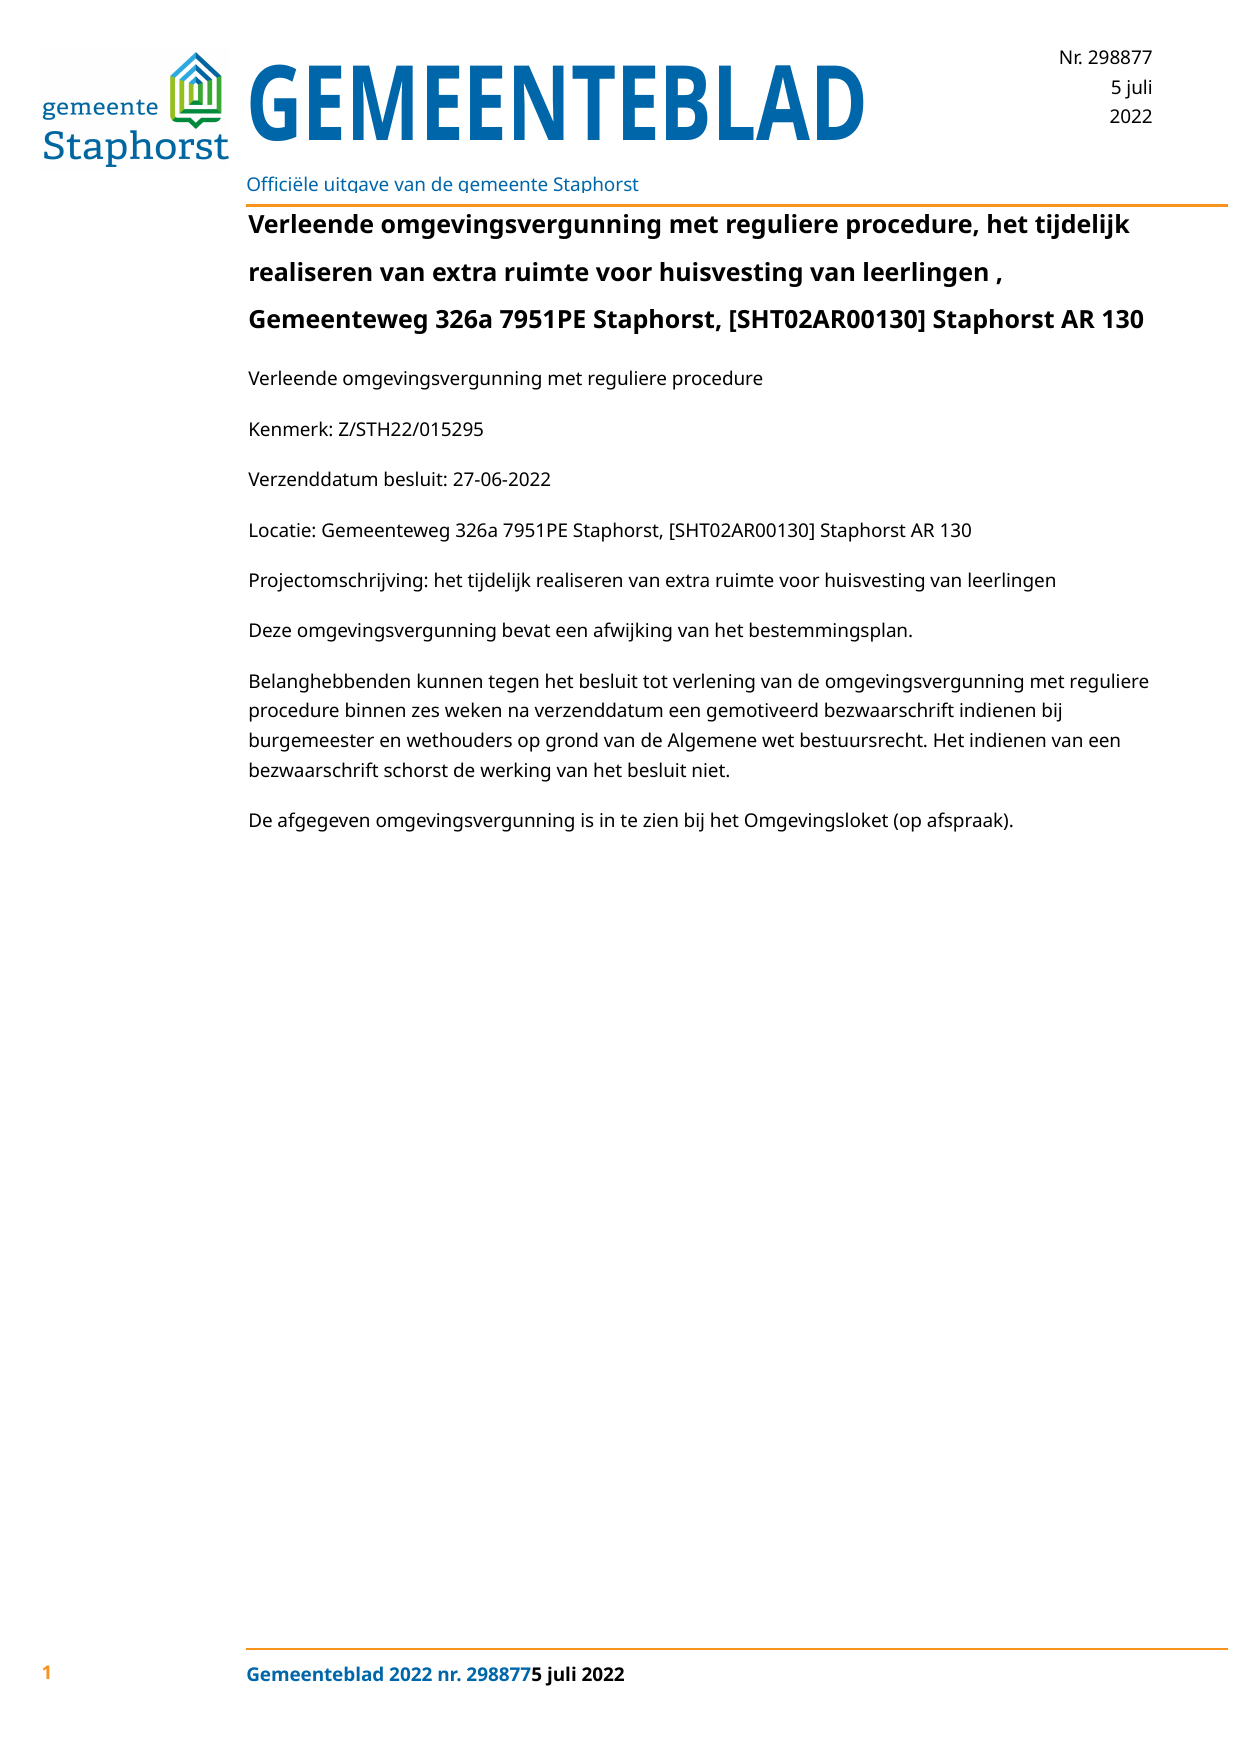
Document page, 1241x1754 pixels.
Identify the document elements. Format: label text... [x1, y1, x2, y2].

text Kenmerk: Z/STH22/015295 [248, 416, 1152, 442]
text Deze omgevingsvergunning bevat een afwijking van het bestemmingsplan. [248, 618, 1152, 643]
text Verleende omgevingsvergunning met reguliere procedure [248, 366, 1152, 391]
text Verleende omgevingsvergunning met reguliere procedure, het tijdelijk realiseren van extra ruimte voor huisvesting van leerlingen , Gemeenteweg 326a 7951PE Staphorst, [SHT02AR00130] Staphorst AR 130 [248, 207, 1152, 336]
text Belanghebbenden kunnen tegen het besluit tot verlening van de omgevingsvergunning met reguliere procedure binnen zes weken na verzenddatum een gemotiveerd bezwaarschrift indienen bij burgemeester en wethouders op grond van de Algemene wet bestuursrecht. Het indienen van een bezwaarschrift schorst de werking van het besluit niet. [248, 668, 1152, 782]
text Locatie: Gemeenteweg 326a 7951PE Staphorst, [SHT02AR00130] Staphorst AR 130 [248, 517, 1152, 542]
text Projectomschrijving: het tijdelijk realiseren van extra ruimte voor huisvesting van leerlingen [248, 567, 1152, 593]
picture [41, 47, 231, 172]
text Verzenddatum besluit: 27-06-2022 [248, 466, 1152, 492]
text De afgegeven omgevingsvergunning is in te zien bij het Omgevingsloket (op afspraak). [248, 807, 1152, 833]
